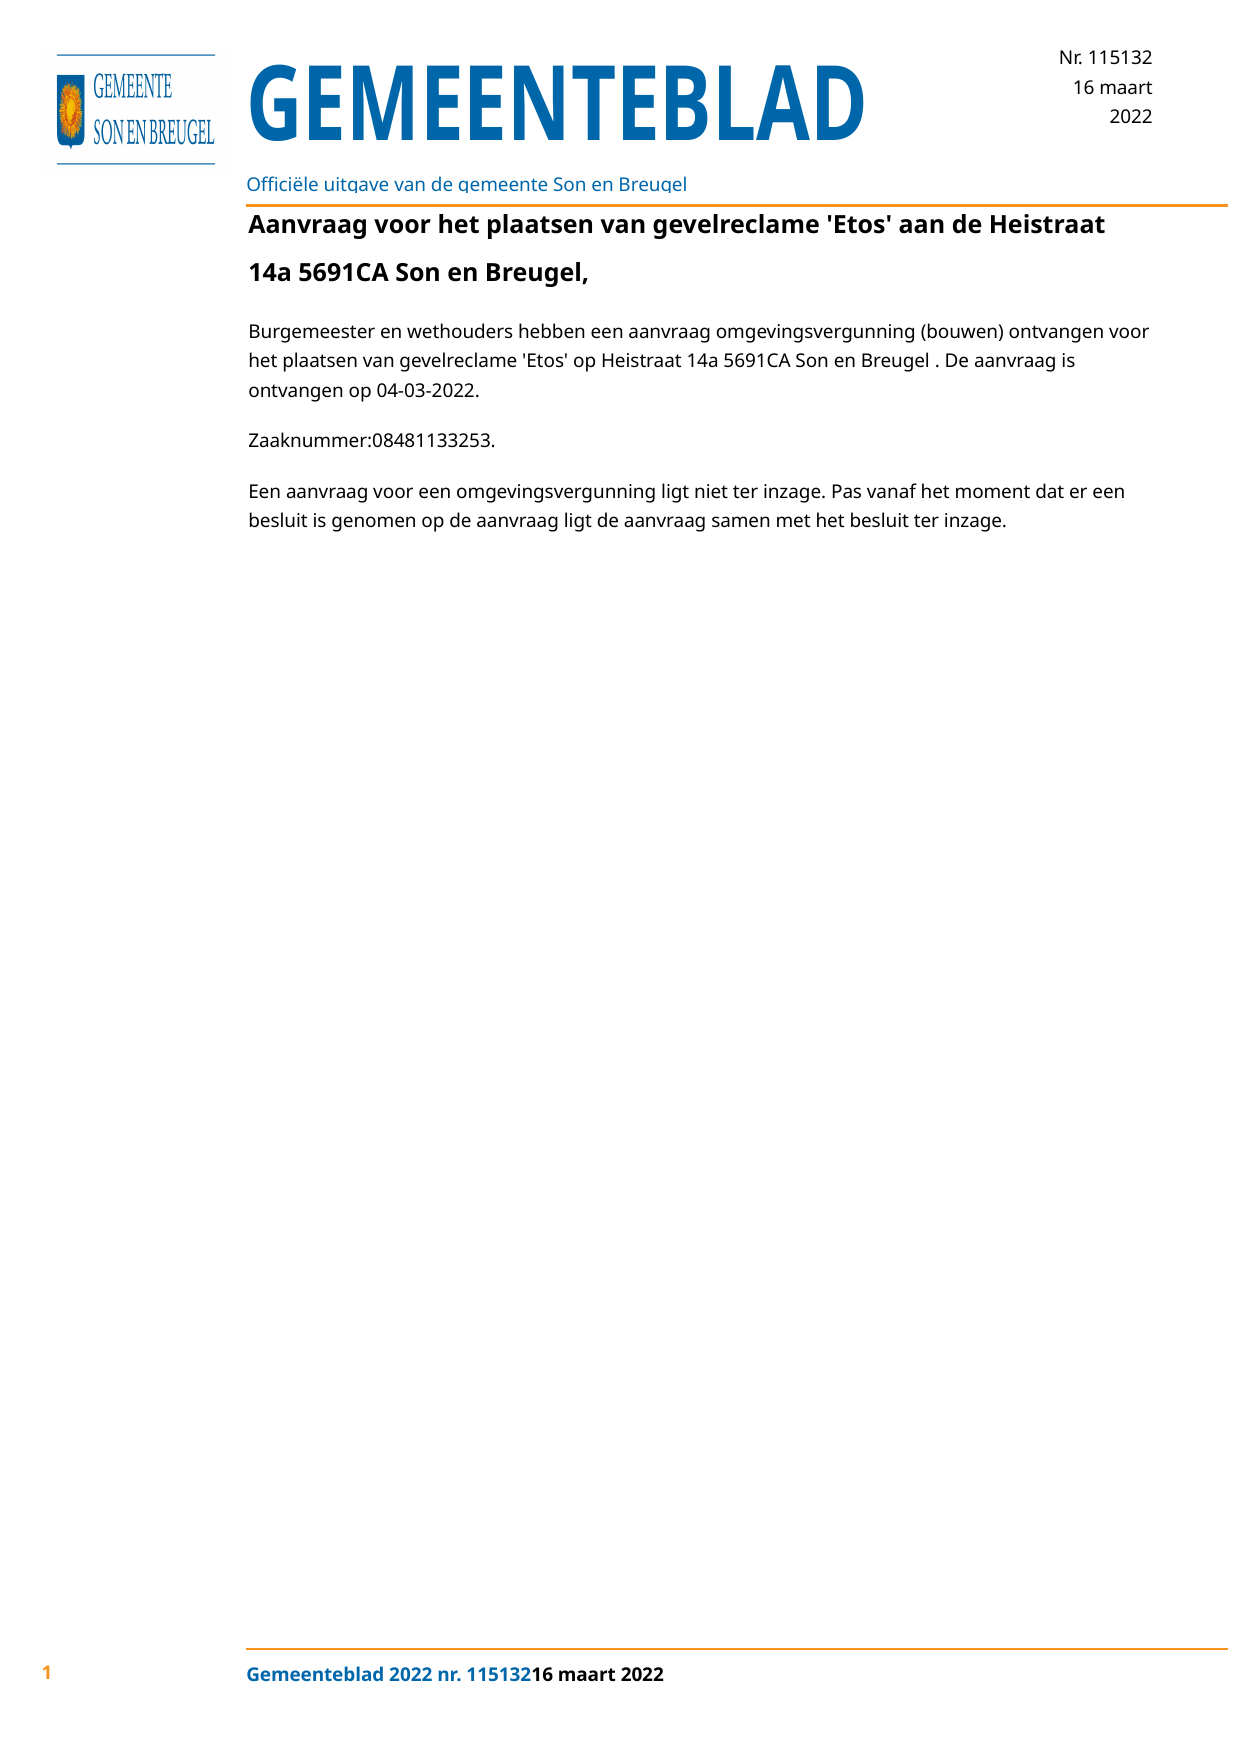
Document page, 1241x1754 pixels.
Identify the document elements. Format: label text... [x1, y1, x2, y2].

text Burgemeester en wethouders hebben een aanvraag omgevingsvergunning (bouwen) ontvangen voor het plaatsen van gevelreclame 'Etos' op Heistraat 14a 5691CA Son en Breugel . De aanvraag is ontvangen op 04-03-2022. [248, 318, 1152, 403]
text Zaaknummer:08481133253. [248, 427, 1152, 453]
text Een aanvraag voor een omgevingsvergunning ligt niet ter inzage. Pas vanaf het moment dat er een besluit is genomen op de aanvraag ligt de aanvraag samen met het besluit ter inzage. [248, 478, 1152, 533]
picture [41, 47, 231, 172]
text Aanvraag voor het plaatsen van gevelreclame 'Etos' aan de Heistraat 14a 5691CA Son en Breugel, [248, 207, 1152, 288]
